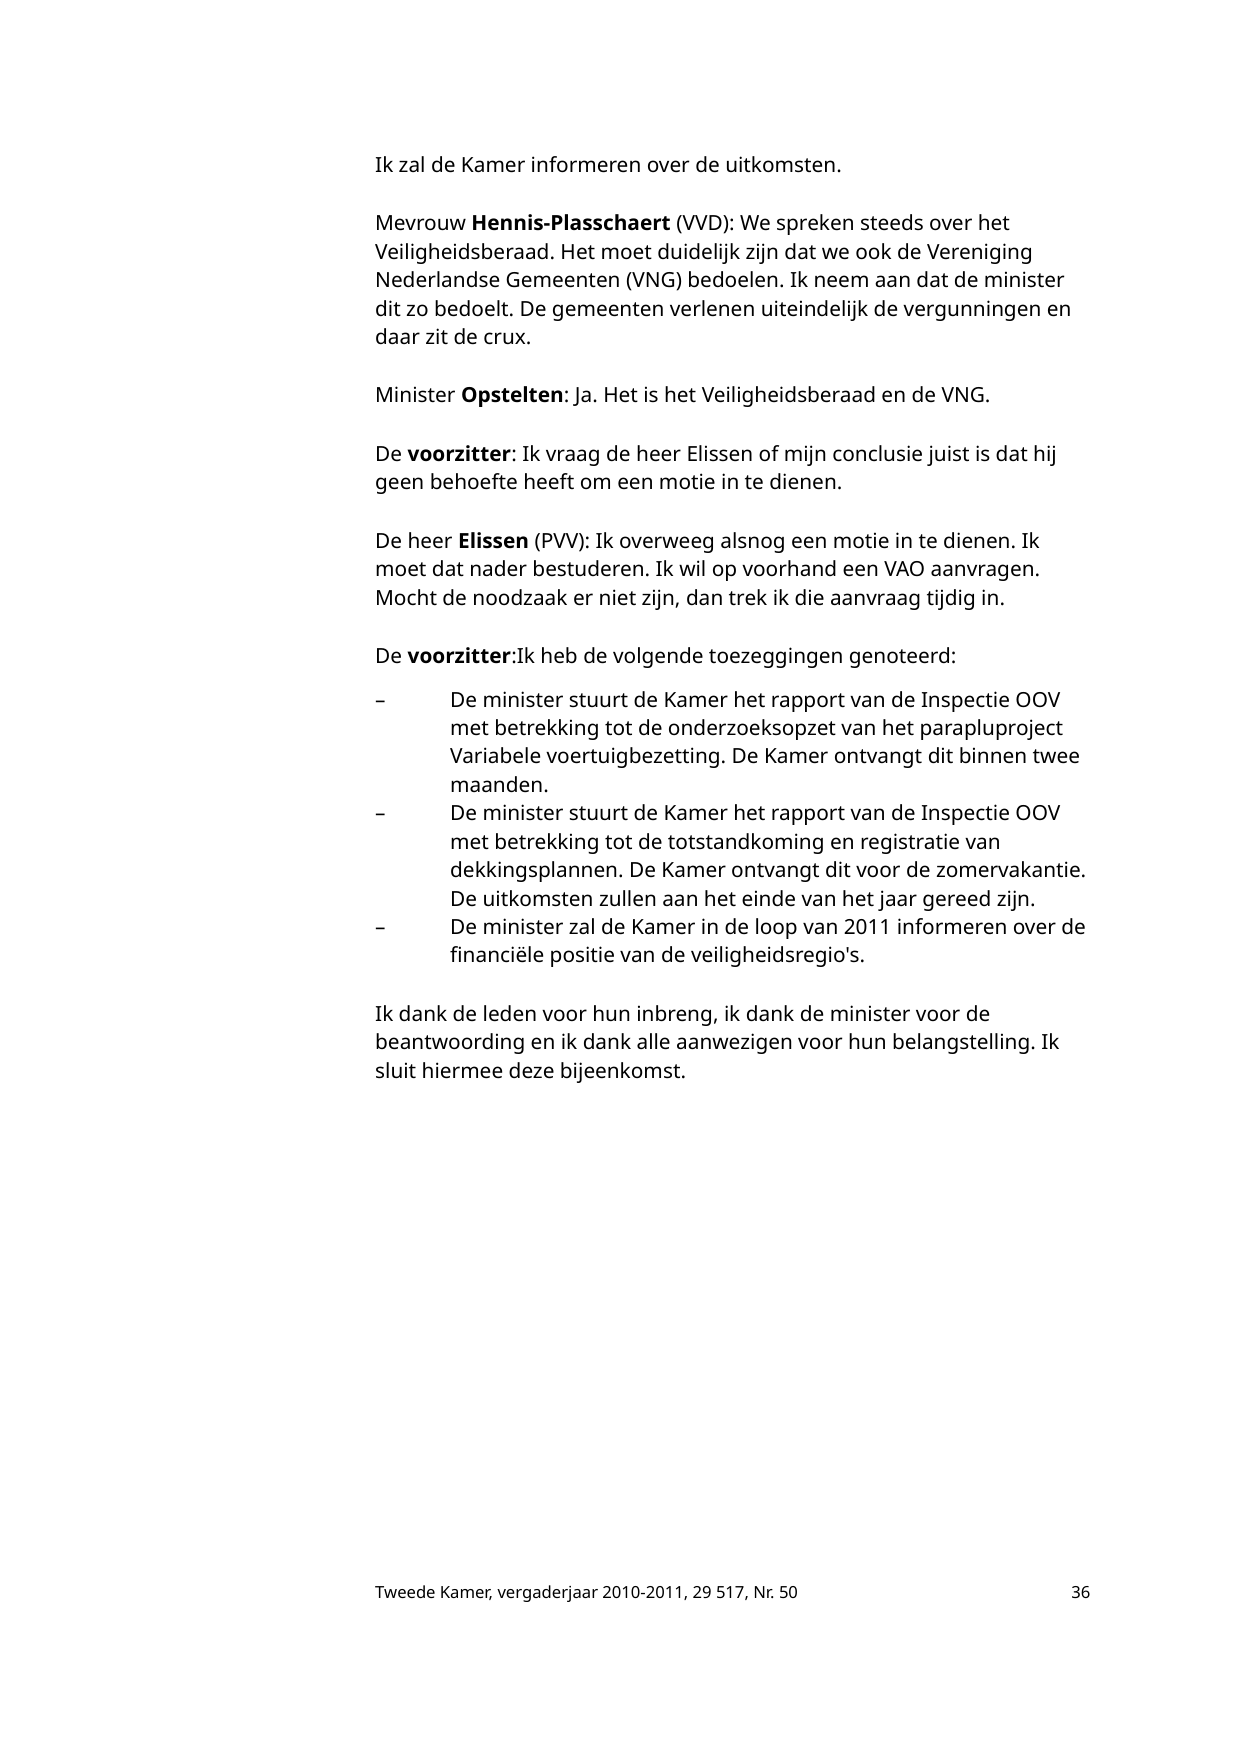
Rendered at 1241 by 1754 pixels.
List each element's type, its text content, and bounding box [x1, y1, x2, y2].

text De voorzitter: Ik vraag de heer Elissen of mijn conclusie juist is dat hij geen behoefte heeft om een motie in te dienen. [375, 439, 1090, 496]
list De minister zal de Kamer in de loop van 2011 informeren over de financiële positie van de veiligheidsregio's. [375, 912, 1090, 969]
list De minister stuurt de Kamer het rapport van de Inspectie OOV met betrekking tot de onderzoeksopzet van het parapluproject Variabele voertuigbezetting. De Kamer ontvangt dit binnen twee maanden. [375, 685, 1090, 798]
text De heer Elissen (PVV): Ik overweeg alsnog een motie in te dienen. Ik moet dat nader bestuderen. Ik wil op voorhand een VAO aanvragen. Mocht de noodzaak er niet zijn, dan trek ik die aanvraag tijdig in. [375, 526, 1090, 611]
text De voorzitter:Ik heb de volgende toezeggingen genoteerd: [375, 641, 1090, 670]
text Ik dank de leden voor hun inbreng, ik dank de minister voor de beantwoording en ik dank alle aanwezigen voor hun belangstelling. Ik sluit hiermee deze bijeenkomst. [375, 999, 1090, 1084]
text Minister Opstelten: Ja. Het is het Veiligheidsberaad en de VNG. [375, 381, 1090, 409]
list De minister stuurt de Kamer het rapport van de Inspectie OOV met betrekking tot de totstandkoming en registratie van dekkingsplannen. De Kamer ontvangt dit voor de zomervakantie. De uitkomsten zullen aan het einde van het jaar gereed zijn. [375, 798, 1090, 912]
text Ik zal de Kamer informeren over de uitkomsten. [375, 150, 1090, 178]
text Mevrouw Hennis-Plasschaert (VVD): We spreken steeds over het Veiligheidsberaad. Het moet duidelijk zijn dat we ook de Vereniging Nederlandse Gemeenten (VNG) bedoelen. Ik neem aan dat de minister dit zo bedoelt. De gemeenten verlenen uiteindelijk de vergunningen en daar zit de crux. [375, 208, 1090, 351]
